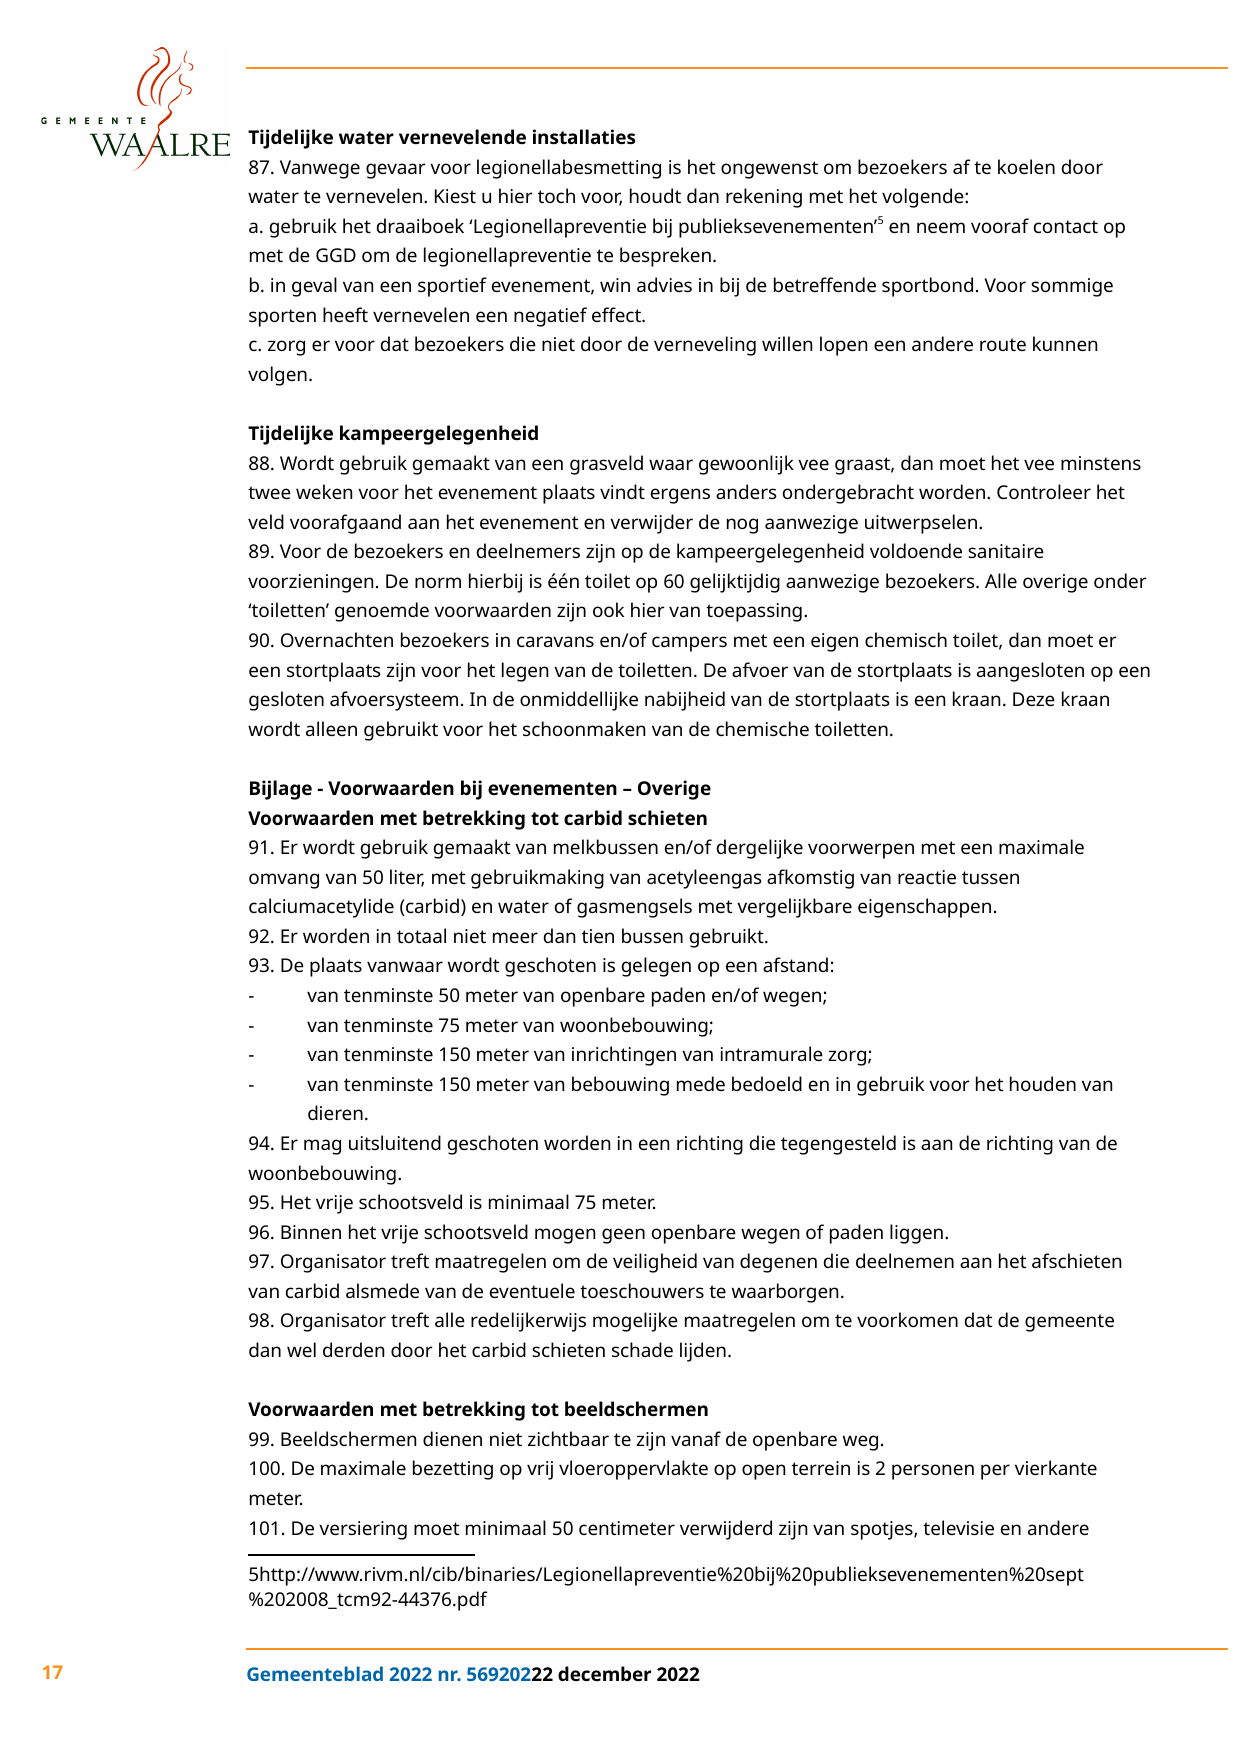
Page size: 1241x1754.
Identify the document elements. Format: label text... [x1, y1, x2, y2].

list van tenminste 75 meter van woonbebouwing; [248, 1012, 1152, 1038]
text 95. Het vrije schootsveld is minimaal 75 meter. [248, 1189, 1152, 1215]
text 91. Er wordt gebruik gemaakt van melkbussen en/of dergelijke voorwerpen met een maximale omvang van 50 liter, met gebruikmaking van acetyleengas afkomstig van reactie tussen calciumacetylide (carbid) en water of gasmengsels met vergelijkbare eigenschappen. [248, 834, 1152, 919]
list van tenminste 150 meter van bebouwing mede bedoeld en in gebruik voor het houden van dieren. [248, 1071, 1152, 1126]
text 99. Beeldschermen dienen niet zichtbaar te zijn vanaf de openbare weg. [248, 1426, 1152, 1452]
text 88. Wordt gebruik gemaakt van een grasveld waar gewoonlijk vee graast, dan moet het vee minstens twee weken voor het evenement plaats vindt ergens anders ondergebracht worden. Controleer het veld voorafgaand aan het evenement en verwijder de nog aanwezige uitwerpselen. [248, 450, 1152, 535]
text c. zorg er voor dat bezoekers die niet door de verneveling willen lopen een andere route kunnen volgen. [248, 331, 1152, 387]
text 100. De maximale bezetting op vrij vloeroppervlakte op open terrein is 2 personen per vierkante meter. [248, 1456, 1152, 1511]
text 97. Organisator treft maatregelen om de veiligheid van degenen die deelnemen aan het afschieten van carbid alsmede van de eventuele toeschouwers te waarborgen. [248, 1248, 1152, 1304]
text a. gebruik het draaiboek ‘Legionellapreventie bij publieksevenementen’ en neem vooraf contact op met de GGD om de legionellapreventie te bespreken. [248, 213, 1152, 268]
text Tijdelijke kampeergelegenheid [248, 420, 1152, 446]
text 90. Overnachten bezoekers in caravans en/of campers met een eigen chemisch toilet, dan moet er een stortplaats zijn voor het legen van de toiletten. De afvoer van de stortplaats is aangesloten op een gesloten afvoersysteem. In de onmiddellijke nabijheid van de stortplaats is een kraan. Deze kraan wordt alleen gebruikt voor het schoonmaken van de chemische toiletten. [248, 627, 1152, 742]
text Bijlage - Voorwaarden bij evenementen – Overige [248, 775, 1152, 801]
text 94. Er mag uitsluitend geschoten worden in een richting die tegengesteld is aan de richting van de woonbebouwing. [248, 1130, 1152, 1186]
text 96. Binnen het vrije schootsveld mogen geen openbare wegen of paden liggen. [248, 1219, 1152, 1245]
list van tenminste 150 meter van inrichtingen van intramurale zorg; [248, 1041, 1152, 1067]
text http://www.rivm.nl/cib/binaries/Legionellapreventie%20bij%20publieksevenementen%20sept%202008_tcm92-44376.pdf [248, 1561, 1152, 1612]
text Tijdelijke water vernevelende installaties [248, 124, 1152, 150]
text Voorwaarden met betrekking tot carbid schieten [248, 805, 1152, 831]
text 101. De versiering moet minimaal 50 centimeter verwijderd zijn van spotjes, televisie en andere [248, 1515, 1152, 1541]
text 89. Voor de bezoekers en deelnemers zijn op de kampeergelegenheid voldoende sanitaire voorzieningen. De norm hierbij is één toilet op 60 gelijktijdig aanwezige bezoekers. Alle overige onder ‘toiletten’ genoemde voorwaarden zijn ook hier van toepassing. [248, 538, 1152, 623]
text Voorwaarden met betrekking tot beeldschermen [248, 1396, 1152, 1422]
text b. in geval van een sportief evenement, win advies in bij de betreffende sportbond. Voor sommige sporten heeft vernevelen een negatief effect. [248, 272, 1152, 328]
text 92. Er worden in totaal niet meer dan tien bussen gebruikt. [248, 923, 1152, 949]
text 87. Vanwege gevaar voor legionellabesmetting is het ongewenst om bezoekers af te koelen door water te vernevelen. Kiest u hier toch voor, houdt dan rekening met het volgende: [248, 154, 1152, 209]
text 93. De plaats vanwaar wordt geschoten is gelegen op een afstand: [248, 953, 1152, 978]
text 98. Organisator treft alle redelijkerwijs mogelijke maatregelen om te voorkomen dat de gemeente dan wel derden door het carbid schieten schade lijden. [248, 1308, 1152, 1363]
list van tenminste 50 meter van openbare paden en/of wegen; [248, 982, 1152, 1008]
picture [41, 47, 231, 172]
